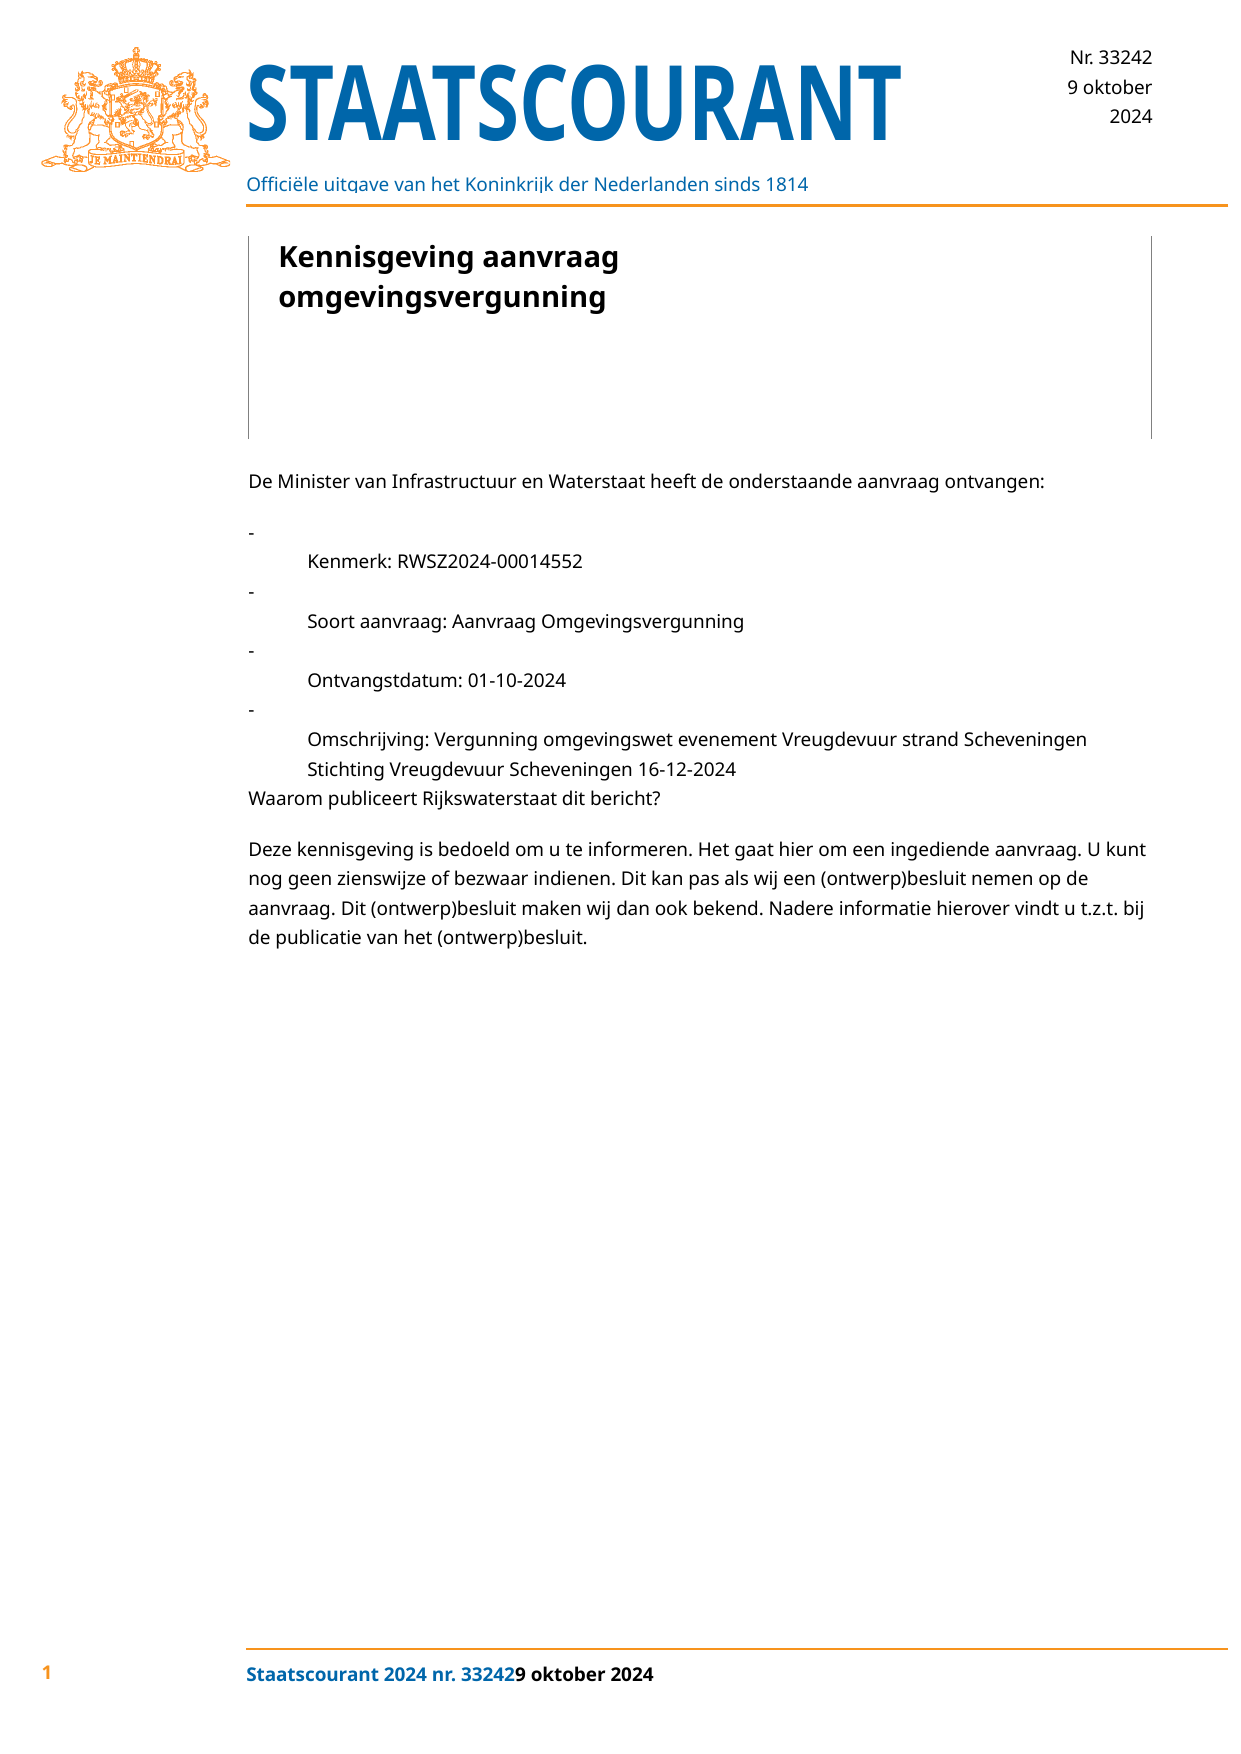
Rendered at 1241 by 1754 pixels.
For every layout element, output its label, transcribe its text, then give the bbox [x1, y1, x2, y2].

list Omschrijving: Vergunning omgevingswet evenement Vreugdevuur strand Scheveningen Stichting Vreugdevuur Scheveningen 16-12-2024 [248, 726, 1152, 781]
table_header [1090, 236, 1151, 413]
table_header [850, 236, 912, 413]
table_header [850, 414, 1151, 439]
list Ontvangstdatum: 01-10-2024 [248, 667, 1152, 693]
list Soort aanvraag: Aanvraag Omgevingsvergunning [248, 608, 1152, 633]
table_header Kennisgeving aanvraag omgevingsvergunning [249, 236, 850, 439]
picture [41, 47, 231, 172]
list Kenmerk: RWSZ2024-00014552 [248, 549, 1152, 574]
text Deze kennisgeving is bedoeld om u te informeren. Het gaat hier om een ingediende aanvraag. U kunt nog geen zienswijze of bezwaar indienen. Dit kan pas als wij een (ontwerp)besluit nemen op de aanvraag. Dit (ontwerp)besluit maken wij dan ook bekend. Nadere informatie hierover vindt u t.z.t. bij de publicatie van het (ontwerp)besluit. [248, 836, 1152, 950]
text De Minister van Infrastructuur en Waterstaat heeft de onderstaande aanvraag ontvangen: [248, 469, 1152, 494]
picture [912, 236, 1090, 414]
text Waarom publiceert Rijkswaterstaat dit bericht? [248, 785, 1152, 811]
